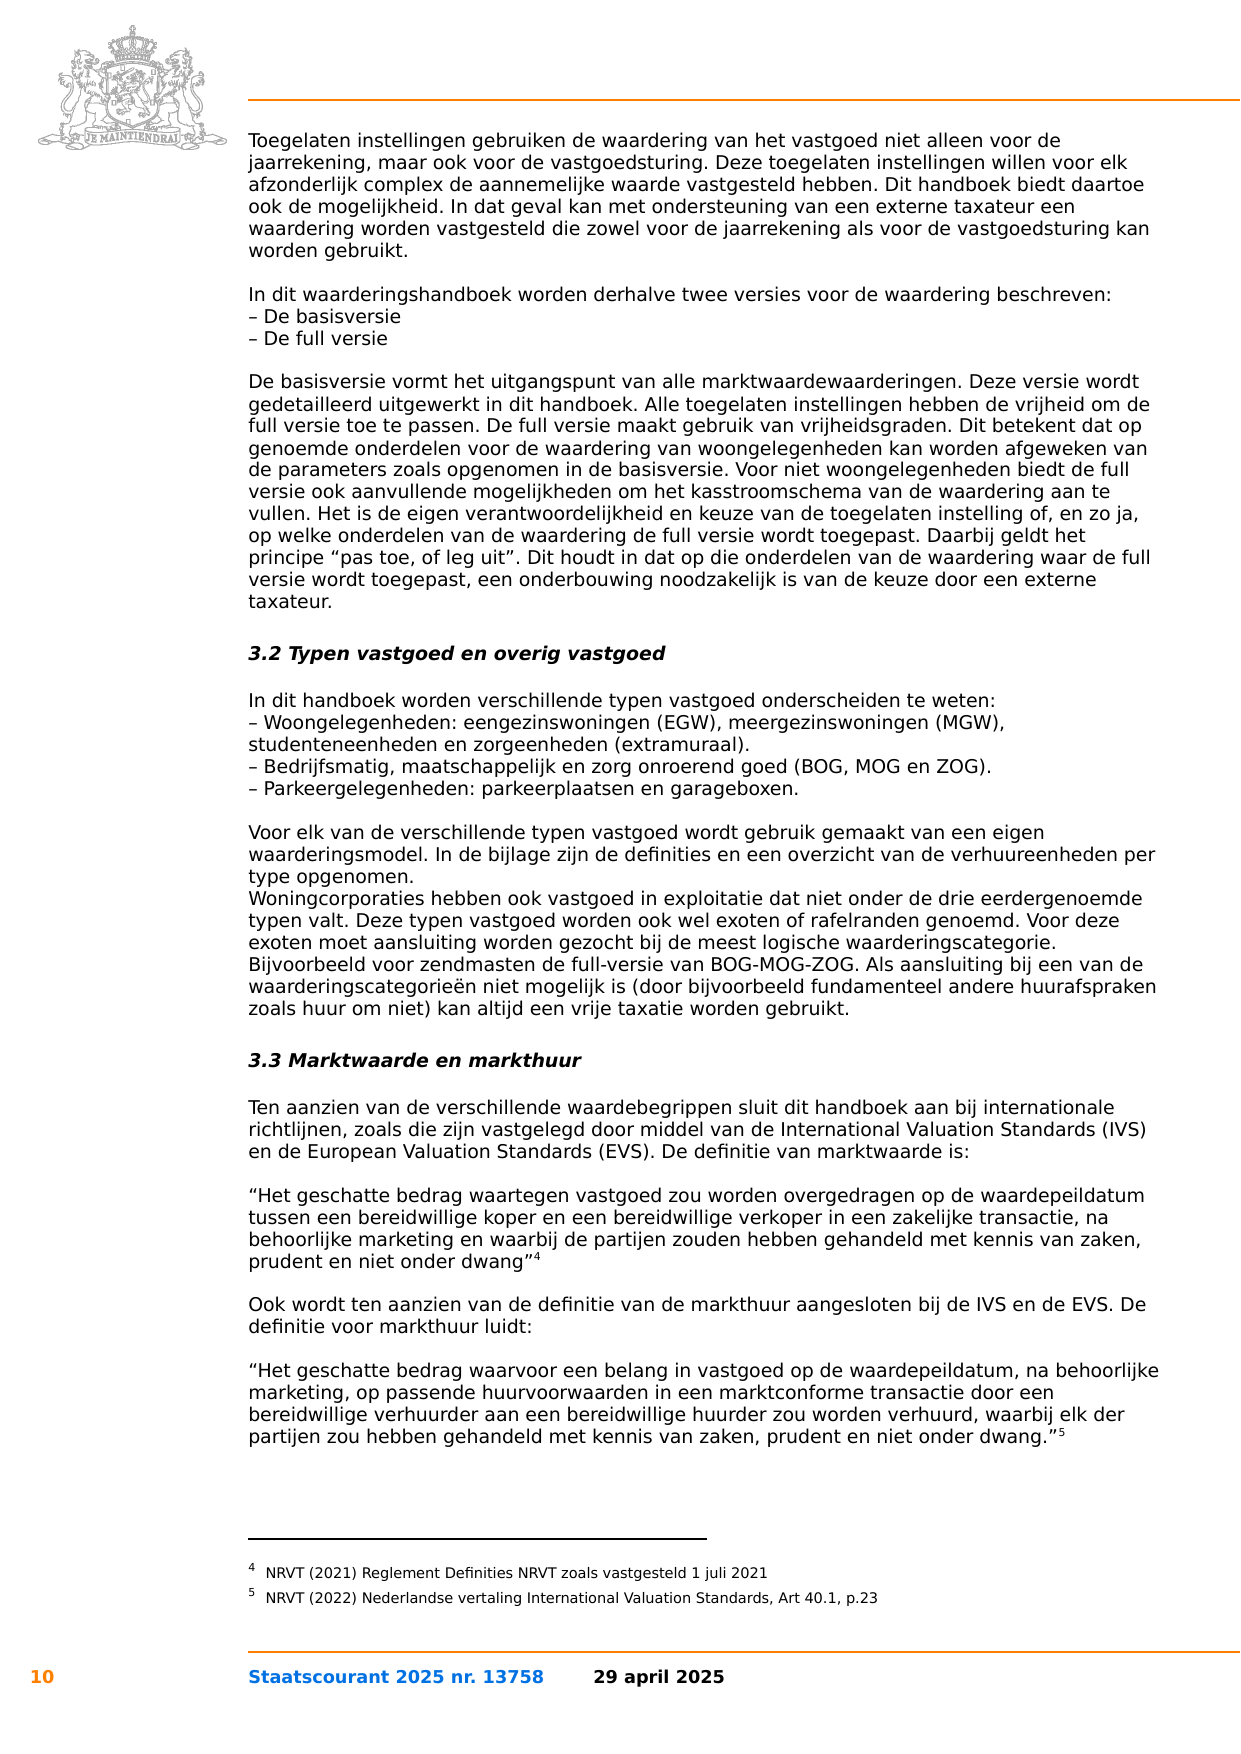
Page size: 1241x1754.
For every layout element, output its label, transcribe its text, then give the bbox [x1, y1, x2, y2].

text De basisversie vormt het uitgangspunt van alle marktwaardewaarderingen. Deze versie wordt gedetailleerd uitgewerkt in dit handboek. Alle toegelaten instellingen hebben de vrijheid om de full versie toe te passen. De full versie maakt gebruik van vrijheidsgraden. Dit betekent dat op genoemde onderdelen voor de waardering van woongelegenheden kan worden afgeweken van de parameters zoals opgenomen in de basisversie. Voor niet woongelegenheden biedt de full versie ook aanvullende mogelijkheden om het kasstroomschema van de waardering aan te vullen. Het is de eigen verantwoordelijkheid en keuze van de toegelaten instelling of, en zo ja, op welke onderdelen van de waardering de full versie wordt toegepast. Daarbij geldt het principe “pas toe, of leg uit”. Dit houdt in dat op die onderdelen van de waardering waar de full versie wordt toegepast, een onderbouwing noodzakelijk is van de keuze door een externe taxateur. [248, 371, 1163, 613]
text NRVT (2022) Nederlandse vertaling International Valuation Standards, Art 40.1, p.23 [248, 1586, 1163, 1608]
text – Bedrijfsmatig, maatschappelijk en zorg onroerend goed (BOG, MOG en ZOG). [248, 756, 1163, 778]
text Woningcorporaties hebben ook vastgoed in exploitatie dat niet onder de drie eerdergenoemde typen valt. Deze typen vastgoed worden ook wel exoten of rafelranden genoemd. Voor deze exoten moet aansluiting worden gezocht bij de meest logische waarderingscategorie. Bijvoorbeeld voor zendmasten de full-versie van BOG-MOG-ZOG. Als aansluiting bij een van de waarderingscategorieën niet mogelijk is (door bijvoorbeeld fundamenteel andere huurafspraken zoals huur om niet) kan altijd een vrije taxatie worden gebruikt. [248, 888, 1163, 1020]
text Ten aanzien van de verschillende waardebegrippen sluit dit handboek aan bij internationale richtlijnen, zoals die zijn vastgelegd door middel van de International Valuation Standards (IVS) en de European Valuation Standards (EVS). De definitie van marktwaarde is: [248, 1097, 1163, 1163]
picture [38, 25, 227, 150]
subtitle 3.3 Marktwaarde en markthuur [248, 1050, 1163, 1072]
text – De basisversie [248, 306, 1163, 328]
text – De full versie [248, 328, 1163, 349]
text – Parkeergelegenheden: parkeerplaatsen en garageboxen. [248, 778, 1163, 800]
subtitle 3.2 Typen vastgoed en overig vastgoed [248, 643, 1163, 665]
text Toegelaten instellingen gebruiken de waardering van het vastgoed niet alleen voor de jaarrekening, maar ook voor de vastgoedsturing. Deze toegelaten instellingen willen voor elk afzonderlijk complex de aannemelijke waarde vastgesteld hebben. Dit handboek biedt daartoe ook de mogelijkheid. In dat geval kan met ondersteuning van een externe taxateur een waardering worden vastgesteld die zowel voor de jaarrekening als voor de vastgoedsturing kan worden gebruikt. [248, 130, 1163, 262]
text Voor elk van de verschillende typen vastgoed wordt gebruik gemaakt van een eigen waarderingsmodel. In de bijlage zijn de definities en een overzicht van de verhuureenheden per type opgenomen. [248, 822, 1163, 888]
text In dit handboek worden verschillende typen vastgoed onderscheiden te weten: [248, 690, 1163, 712]
text “Het geschatte bedrag waartegen vastgoed zou worden overgedragen op de waardepeildatum tussen een bereidwillige koper en een bereidwillige verkoper in een zakelijke transactie, na behoorlijke marketing en waarbij de partijen zouden hebben gehandeld met kennis van zaken, prudent en niet onder dwang” [248, 1184, 1163, 1272]
text – Woongelegenheden: eengezinswoningen (EGW), meergezinswoningen (MGW), studenteneenheden en zorgeenheden (extramuraal). [248, 712, 1163, 756]
text In dit waarderingshandboek worden derhalve twee versies voor de waardering beschreven: [248, 284, 1163, 306]
text “Het geschatte bedrag waarvoor een belang in vastgoed op de waardepeildatum, na behoorlijke marketing, op passende huurvoorwaarden in een marktconforme transactie door een bereidwillige verhuurder aan een bereidwillige huurder zou worden verhuurd, waarbij elk der partijen zou hebben gehandeld met kennis van zaken, prudent en niet onder dwang.” [248, 1360, 1163, 1448]
text NRVT (2021) Reglement Definities NRVT zoals vastgesteld 1 juli 2021 [248, 1561, 1163, 1583]
text Ook wordt ten aanzien van de definitie van de markthuur aangesloten bij de IVS en de EVS. De definitie voor markthuur luidt: [248, 1294, 1163, 1338]
